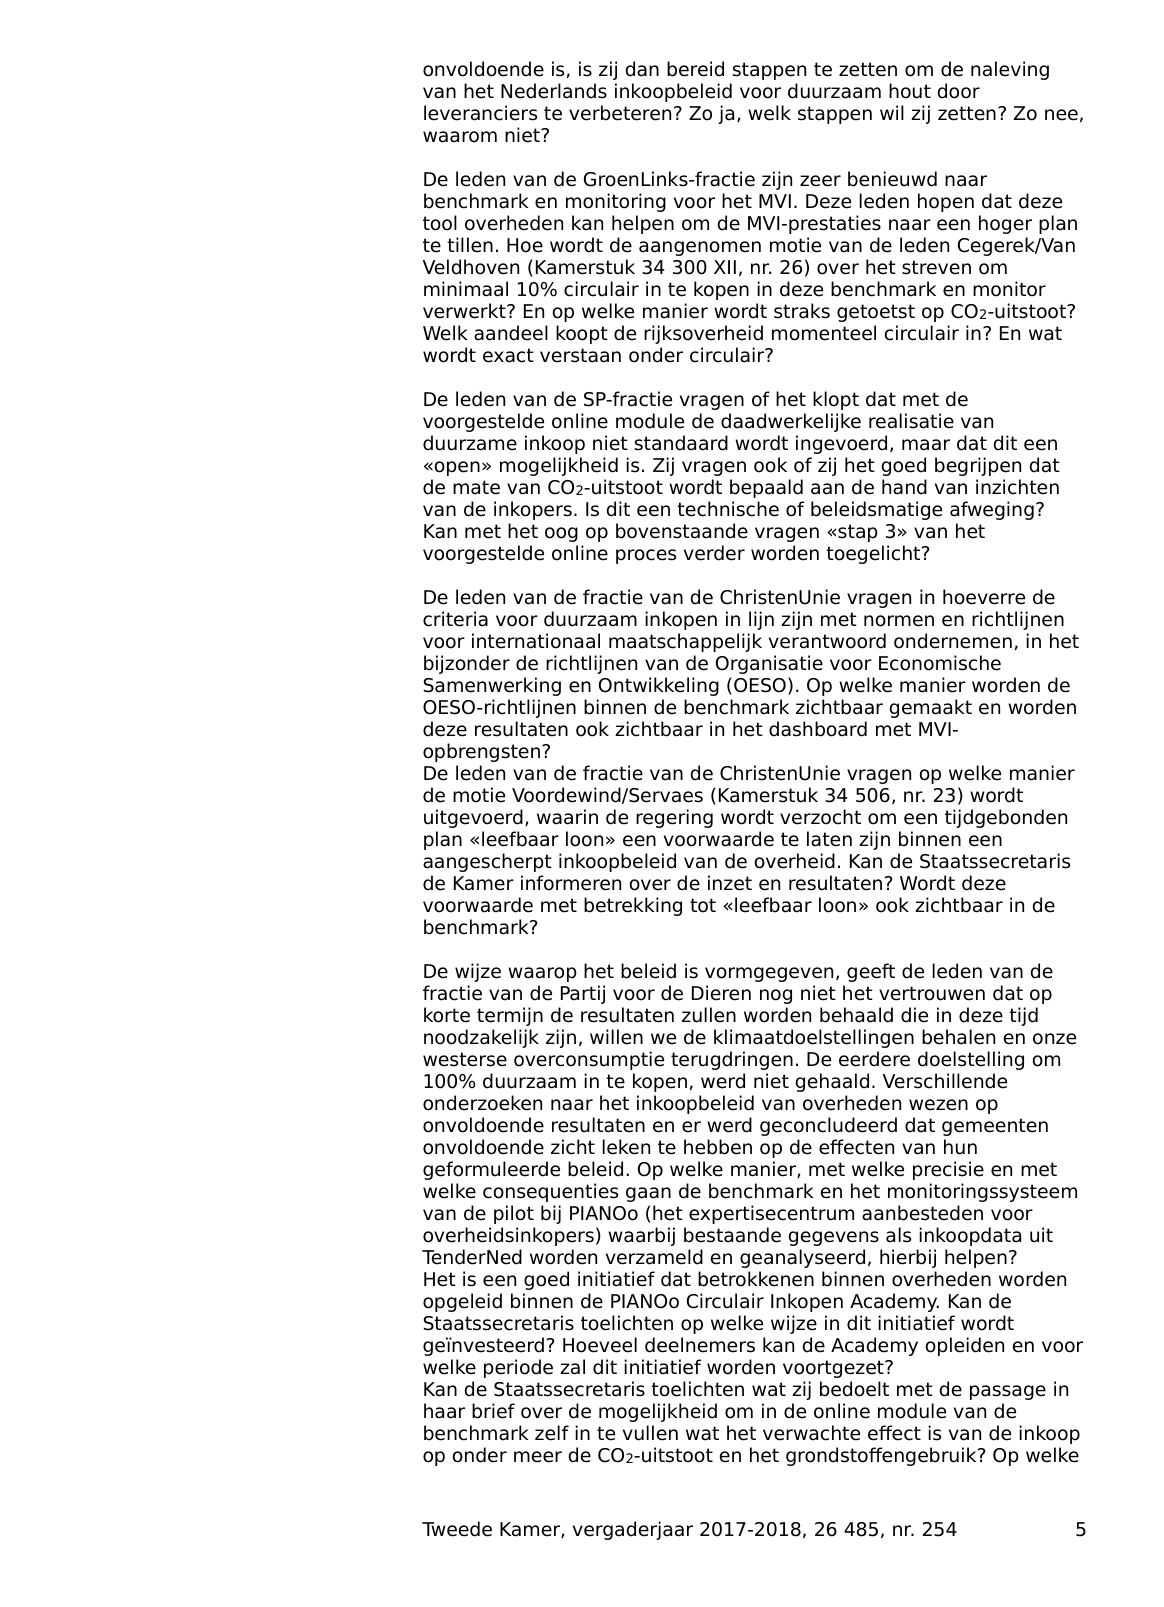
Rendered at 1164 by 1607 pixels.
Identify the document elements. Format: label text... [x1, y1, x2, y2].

text De leden van de fractie van de ChristenUnie vragen op welke manier de motie Voordewind/Servaes (Kamerstuk 34 506, nr. 23) wordt uitgevoerd, waarin de regering wordt verzocht om een tijdgebonden plan «leefbaar loon» een voorwaarde te laten zijn binnen een aangescherpt inkoopbeleid van de overheid. Kan de Staatssecretaris de Kamer informeren over de inzet en resultaten? Wordt deze voorwaarde met betrekking tot «leefbaar loon» ook zichtbaar in de benchmark? [422, 763, 1087, 939]
text De wijze waarop het beleid is vormgegeven, geeft de leden van de fractie van de Partij voor de Dieren nog niet het vertrouwen dat op korte termijn de resultaten zullen worden behaald die in deze tijd noodzakelijk zijn, willen we de klimaatdoelstellingen behalen en onze westerse overconsumptie terugdringen. De eerdere doelstelling om 100% duurzaam in te kopen, werd niet gehaald. Verschillende onderzoeken naar het inkoopbeleid van overheden wezen op onvoldoende resultaten en er werd geconcludeerd dat gemeenten onvoldoende zicht leken te hebben op de effecten van hun geformuleerde beleid. Op welke manier, met welke precisie en met welke consequenties gaan de benchmark en het monitoringssysteem van de pilot bij PIANOo (het expertisecentrum aanbesteden voor overheidsinkopers) waarbij bestaande gegevens als inkoopdata uit TenderNed worden verzameld en geanalyseerd, hierbij helpen? [422, 961, 1087, 1269]
text De leden van de SP-fractie vragen of het klopt dat met de voorgestelde online module de daadwerkelijke realisatie van duurzame inkoop niet standaard wordt ingevoerd, maar dat dit een «open» mogelijkheid is. Zij vragen ook of zij het goed begrijpen dat de mate van CO2-uitstoot wordt bepaald aan de hand van inzichten van de inkopers. Is dit een technische of beleidsmatige afweging? Kan met het oog op bovenstaande vragen «stap 3» van het voorgestelde online proces verder worden toegelicht? [422, 389, 1087, 565]
text Kan de Staatssecretaris toelichten wat zij bedoelt met de passage in haar brief over de mogelijkheid om in de online module van de benchmark zelf in te vullen wat het verwachte effect is van de inkoop op onder meer de CO2-uitstoot en het grondstoffengebruik? Op welke [422, 1379, 1087, 1467]
text De leden van de fractie van de ChristenUnie vragen in hoeverre de criteria voor duurzaam inkopen in lijn zijn met normen en richtlijnen voor internationaal maatschappelijk verantwoord ondernemen, in het bijzonder de richtlijnen van de Organisatie voor Economische Samenwerking en Ontwikkeling (OESO). Op welke manier worden de OESO-richtlijnen binnen de benchmark zichtbaar gemaakt en worden deze resultaten ook zichtbaar in het dashboard met MVI-opbrengsten? [422, 587, 1087, 763]
text De leden van de GroenLinks-fractie zijn zeer benieuwd naar benchmark en monitoring voor het MVI. Deze leden hopen dat deze tool overheden kan helpen om de MVI-prestaties naar een hoger plan te tillen. Hoe wordt de aangenomen motie van de leden Cegerek/Van Veldhoven (Kamerstuk 34 300 XII, nr. 26) over het streven om minimaal 10% circulair in te kopen in deze benchmark en monitor verwerkt? En op welke manier wordt straks getoetst op CO2-uitstoot? Welk aandeel koopt de rijksoverheid momenteel circulair in? En wat wordt exact verstaan onder circulair? [422, 169, 1087, 367]
text Het is een goed initiatief dat betrokkenen binnen overheden worden opgeleid binnen de PIANOo Circulair Inkopen Academy. Kan de Staatssecretaris toelichten op welke wijze in dit initiatief wordt geïnvesteerd? Hoeveel deelnemers kan de Academy opleiden en voor welke periode zal dit initiatief worden voortgezet? [422, 1269, 1087, 1379]
text onvoldoende is, is zij dan bereid stappen te zetten om de naleving van het Nederlands inkoopbeleid voor duurzaam hout door leveranciers te verbeteren? Zo ja, welk stappen wil zij zetten? Zo nee, waarom niet? [422, 59, 1087, 147]
